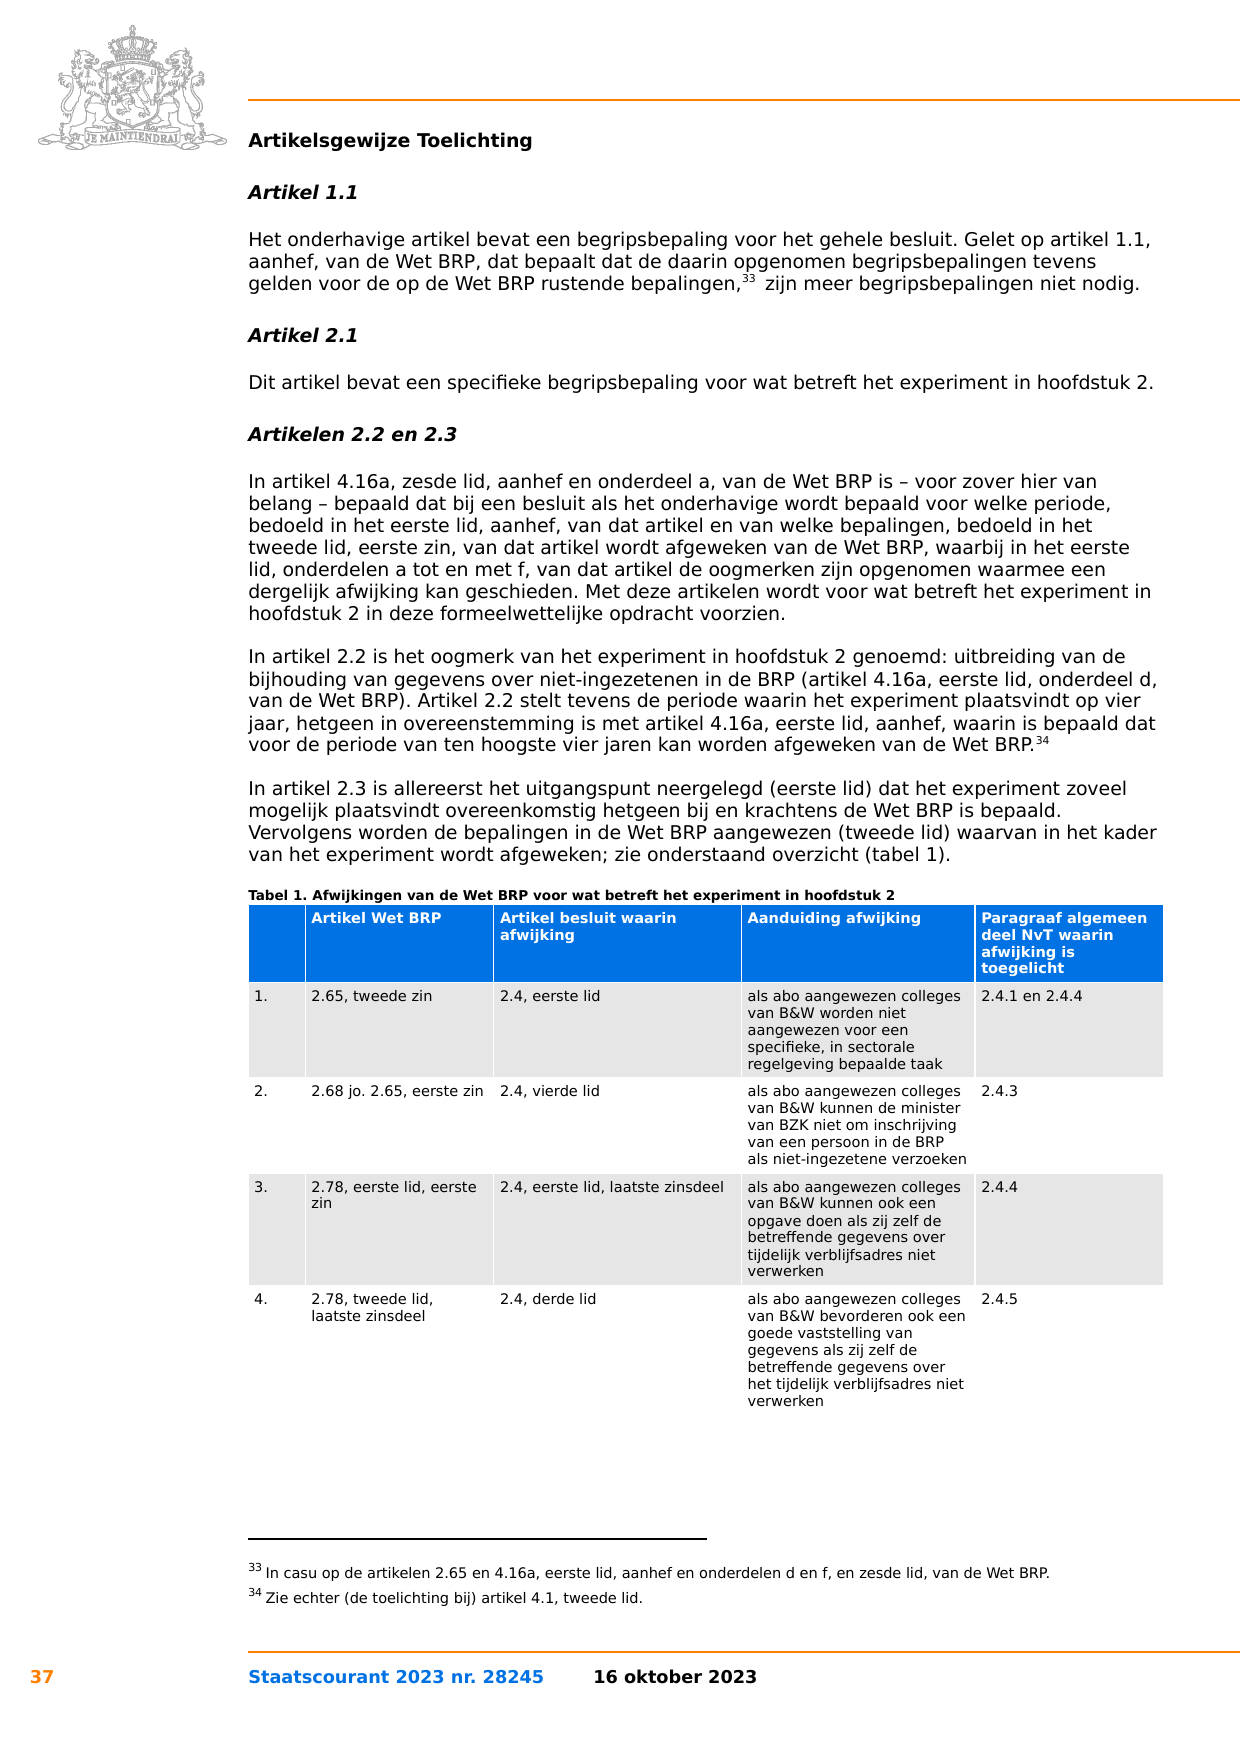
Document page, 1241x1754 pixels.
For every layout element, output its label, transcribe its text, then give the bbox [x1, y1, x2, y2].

text In artikel 2.3 is allereerst het uitgangspunt neergelegd (eerste lid) dat het experiment zoveel mogelijk plaatsvindt overeenkomstig hetgeen bij en krachtens de Wet BRP is bepaald. Vervolgens worden de bepalingen in de Wet BRP aangewezen (tweede lid) waarvan in het kader van het experiment wordt afgeweken; zie onderstaand overzicht (tabel 1). [248, 778, 1163, 866]
text Zie echter (de toelichting bij) artikel 4.1, tweede lid. [248, 1586, 1163, 1608]
table_cell 2.68 jo. 2.65, eerste zin [306, 1079, 493, 1173]
subtitle Artikel 2.1 [248, 325, 1163, 347]
table_cell 2.78, tweede lid, laatste zinsdeel [306, 1286, 493, 1414]
table_cell 2.65, tweede zin [306, 983, 493, 1077]
text Dit artikel bevat een specifieke begripsbepaling voor wat betreft het experiment in hoofdstuk 2. [248, 372, 1163, 394]
table_cell als abo aangewezen colleges van B&W kunnen de minister van BZK niet om inschrijving van een persoon in de BRP als niet-ingezetene verzoeken [742, 1079, 974, 1173]
table_cell [249, 905, 305, 982]
table_cell als abo aangewezen colleges van B&W worden niet aangewezen voor een specifieke, in sectorale regelgeving bepaalde taak [742, 983, 974, 1077]
table_cell 1. [249, 983, 305, 1077]
table_cell als abo aangewezen colleges van B&W bevorderen ook een goede vaststelling van gegevens als zij zelf de betreffende gegevens over het tijdelijk verblijfsadres niet verwerken [742, 1286, 974, 1414]
table_cell Artikel besluit waarin afwijking [494, 905, 741, 982]
table_cell 2.4, vierde lid [494, 1079, 741, 1173]
table_cell 2.4, derde lid [494, 1286, 741, 1414]
text Het onderhavige artikel bevat een begripsbepaling voor het gehele besluit. Gelet op artikel 1.1, aanhef, van de Wet BRP, dat bepaalt dat de daarin opgenomen begripsbepalingen tevens gelden voor de op de Wet BRP rustende bepalingen, zijn meer begripsbepalingen niet nodig. [248, 229, 1163, 295]
text In artikel 2.2 is het oogmerk van het experiment in hoofdstuk 2 genoemd: uitbreiding van de bijhouding van gegevens over niet-ingezetenen in de BRP (artikel 4.16a, eerste lid, onderdeel d, van de Wet BRP). Artikel 2.2 stelt tevens de periode waarin het experiment plaatsvindt op vier jaar, hetgeen in overeenstemming is met artikel 4.16a, eerste lid, aanhef, waarin is bepaald dat voor de periode van ten hoogste vier jaren kan worden afgeweken van de Wet BRP. [248, 646, 1163, 756]
subtitle Artikel 1.1 [248, 182, 1163, 204]
table_cell 2.4.3 [976, 1079, 1163, 1173]
table_cell 2.4.4 [976, 1174, 1163, 1285]
table_cell 2.4.5 [976, 1286, 1163, 1414]
subtitle Artikelsgewijze Toelichting [248, 130, 1163, 152]
text In artikel 4.16a, zesde lid, aanhef en onderdeel a, van de Wet BRP is – voor zover hier van belang – bepaald dat bij een besluit als het onderhavige wordt bepaald voor welke periode, bedoeld in het eerste lid, aanhef, van dat artikel en van welke bepalingen, bedoeld in het tweede lid, eerste zin, van dat artikel wordt afgeweken van de Wet BRP, waarbij in het eerste lid, onderdelen a tot en met f, van dat artikel de oogmerken zijn opgenomen waarmee een dergelijk afwijking kan geschieden. Met deze artikelen wordt voor wat betreft het experiment in hoofdstuk 2 in deze formeelwettelijke opdracht voorzien. [248, 471, 1163, 624]
table_cell 4. [249, 1286, 305, 1414]
text In casu op de artikelen 2.65 en 4.16a, eerste lid, aanhef en onderdelen d en f, en zesde lid, van de Wet BRP. [248, 1561, 1163, 1583]
table_cell Artikel Wet BRP [306, 905, 493, 982]
table_header Tabel 1. Afwijkingen van de Wet BRP voor wat betreft het experiment in hoofdstuk 2 [248, 888, 1163, 904]
picture [38, 25, 227, 150]
table_cell 2.4.1 en 2.4.4 [976, 983, 1163, 1077]
table_cell 2.4, eerste lid, laatste zinsdeel [494, 1174, 741, 1285]
table_cell 3. [249, 1174, 305, 1285]
table_cell 2.78, eerste lid, eerste zin [306, 1174, 493, 1285]
table_cell als abo aangewezen colleges van B&W kunnen ook een opgave doen als zij zelf de betreffende gegevens over tijdelijk verblijfsadres niet verwerken [742, 1174, 974, 1285]
table_cell Aanduiding afwijking [742, 905, 974, 982]
table_cell 2. [249, 1079, 305, 1173]
subtitle Artikelen 2.2 en 2.3 [248, 424, 1163, 446]
table_cell Paragraaf algemeen deel NvT waarin afwijking is toegelicht [976, 905, 1163, 982]
table_cell 2.4, eerste lid [494, 983, 741, 1077]
